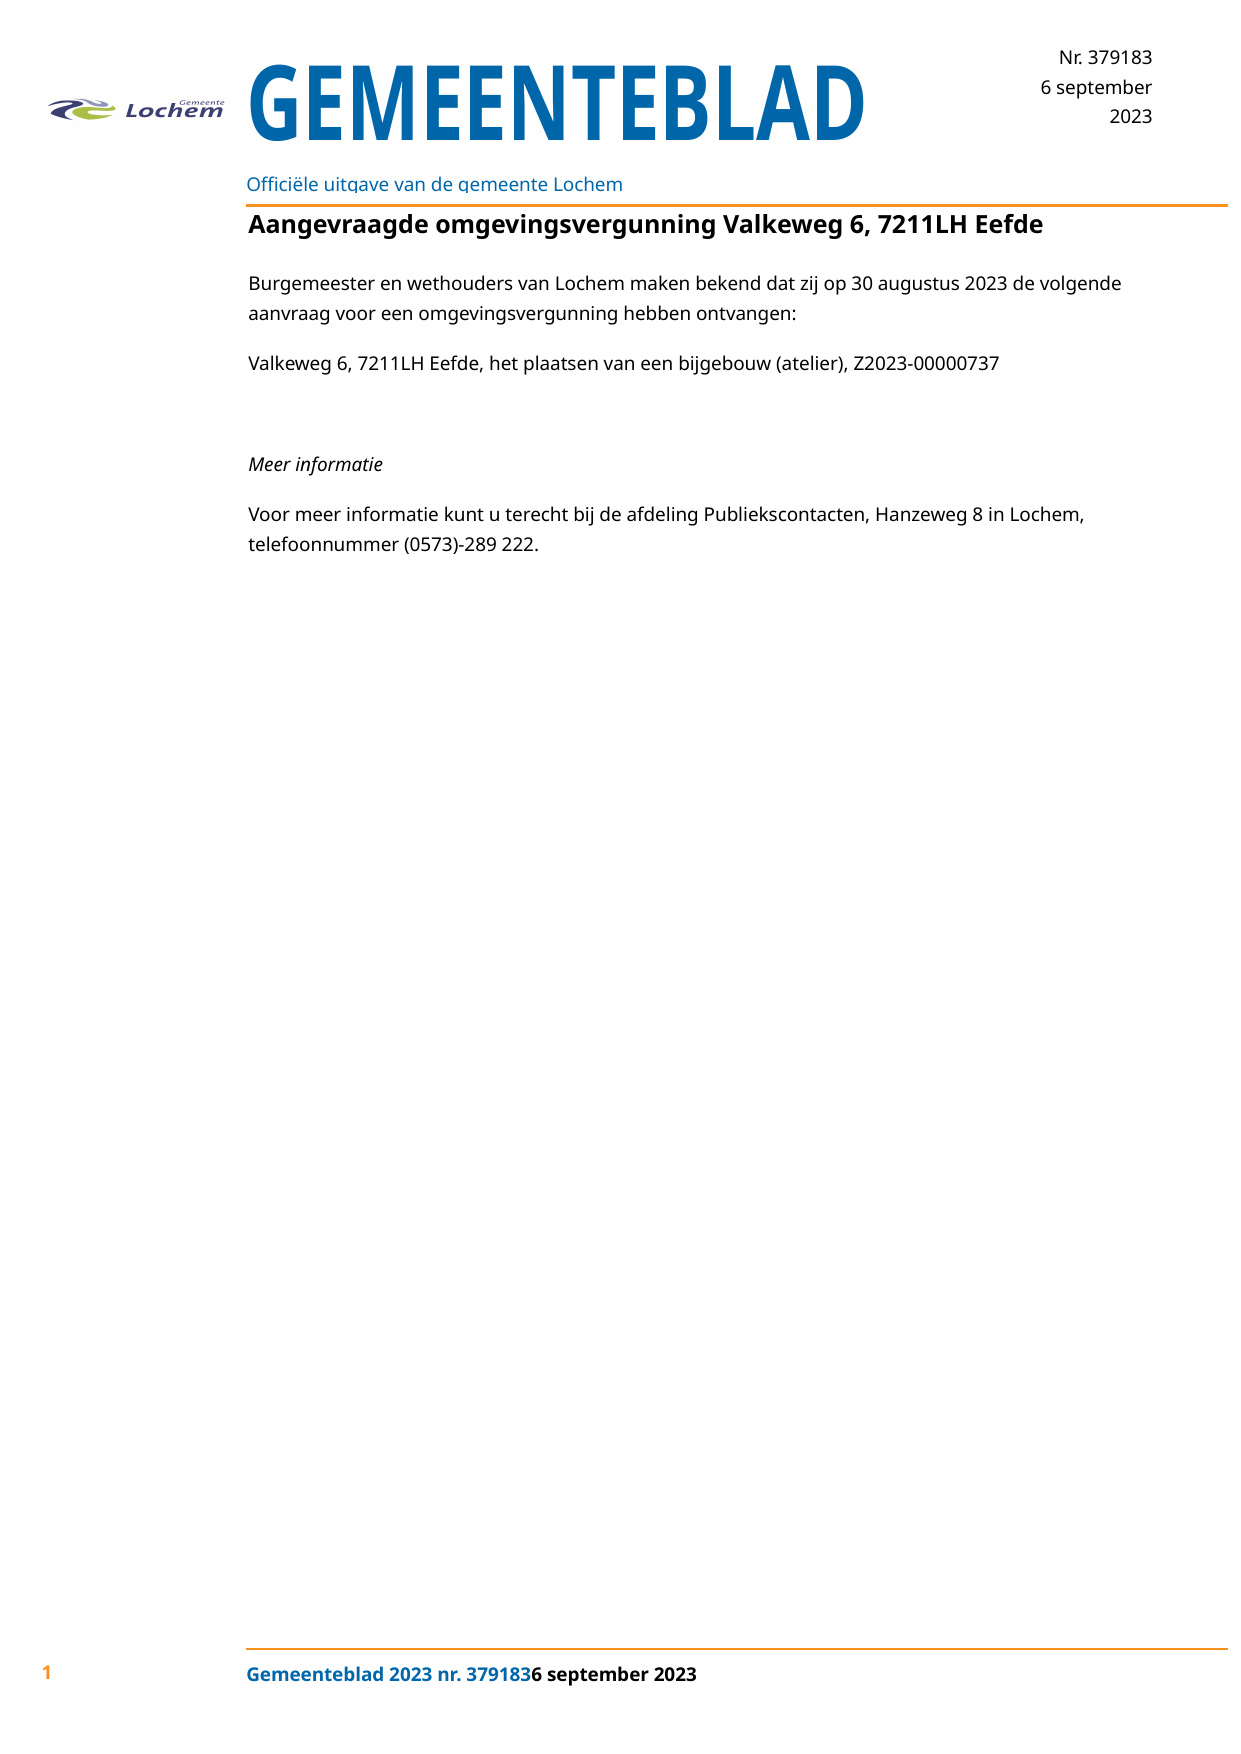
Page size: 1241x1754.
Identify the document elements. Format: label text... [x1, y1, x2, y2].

text Valkeweg 6, 7211LH Eefde, het plaatsen van een bijgebouw (atelier), Z2023-00000737 [248, 350, 1152, 376]
text Aangevraagde omgevingsvergunning Valkeweg 6, 7211LH Eefde [248, 207, 1152, 241]
text Meer informatie [248, 451, 1152, 477]
picture [41, 47, 231, 172]
text Voor meer informatie kunt u terecht bij de afdeling Publiekscontacten, Hanzeweg 8 in Lochem, telefoonnummer (0573)-289 222. [248, 502, 1152, 557]
text Burgemeester en wethouders van Lochem maken bekend dat zij op 30 augustus 2023 de volgende aanvraag voor een omgevingsvergunning hebben ontvangen: [248, 270, 1152, 326]
